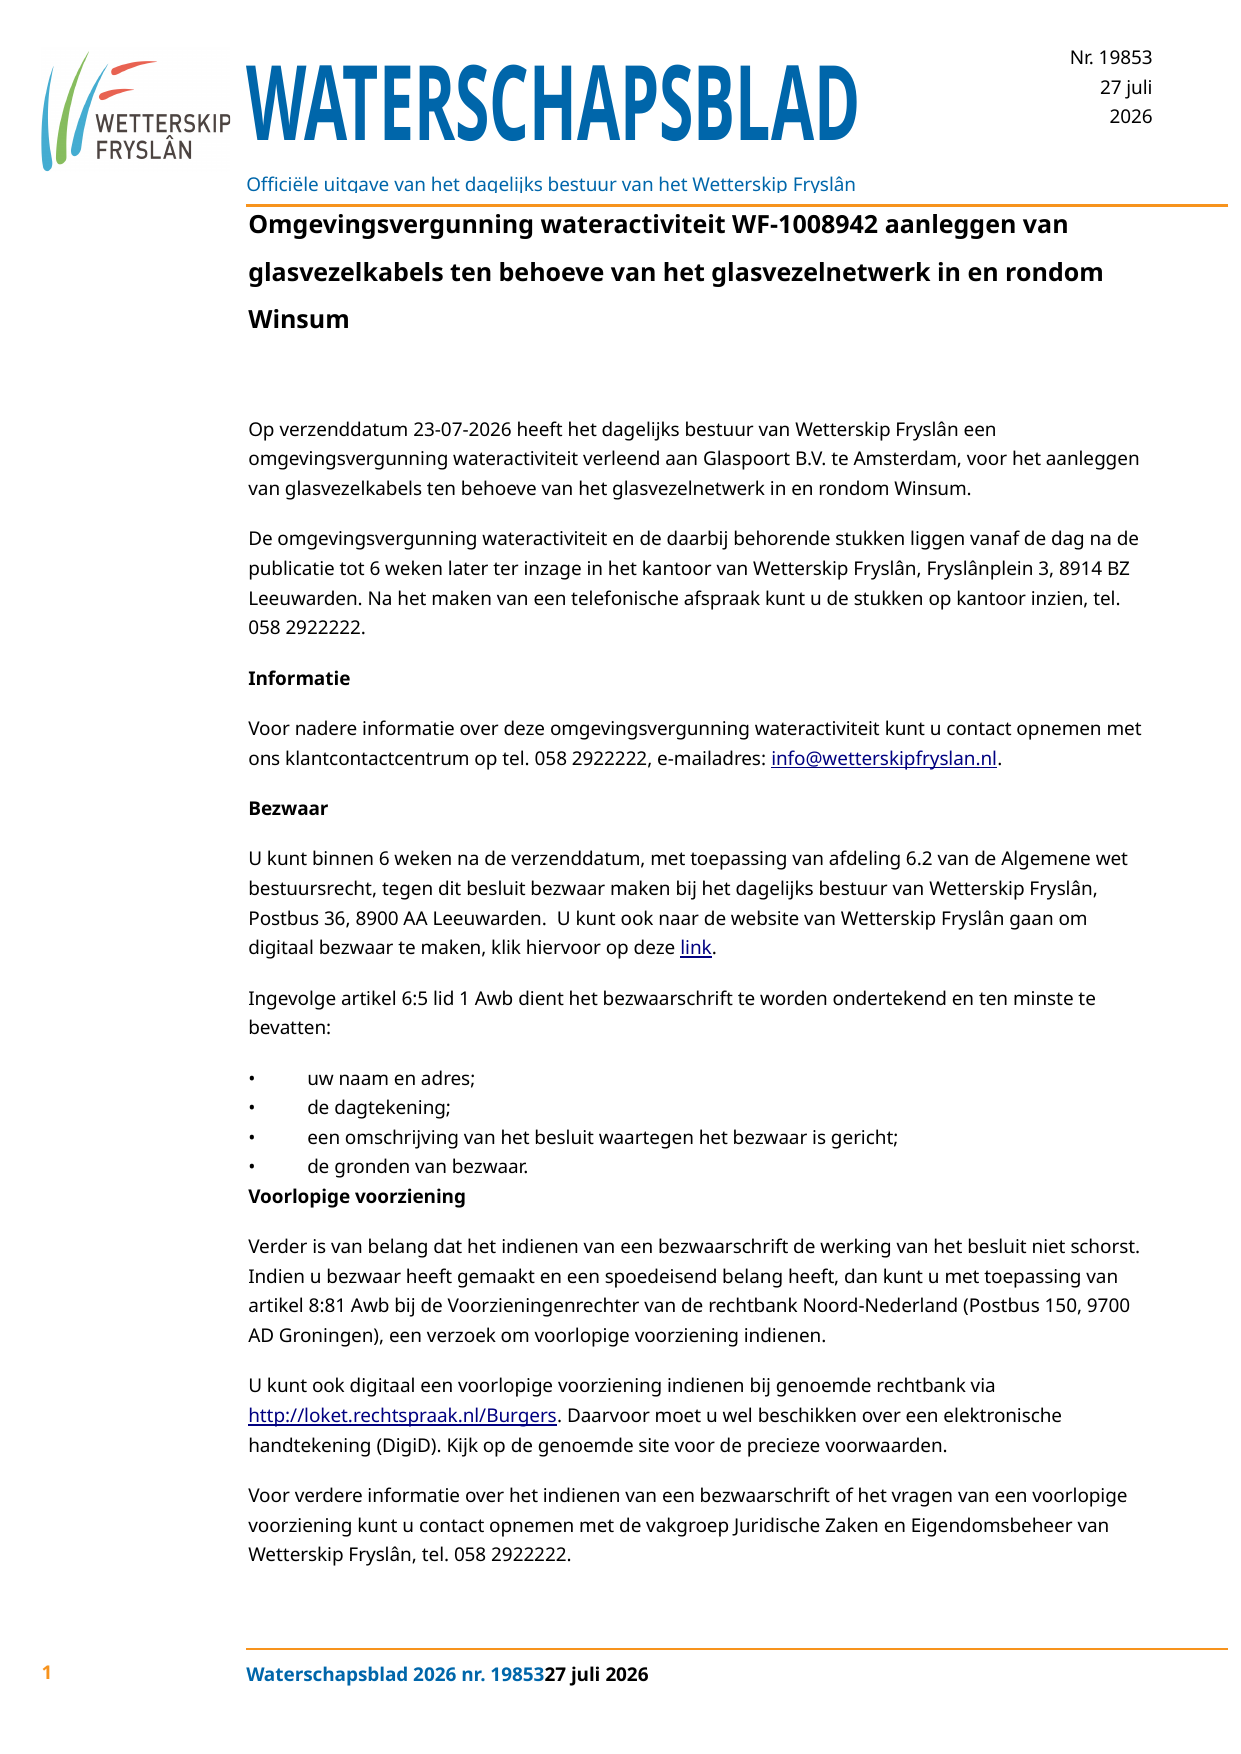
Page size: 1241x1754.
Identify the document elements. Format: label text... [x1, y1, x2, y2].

text Bezwaar [248, 795, 1152, 821]
list uw naam en adres; [248, 1065, 1152, 1090]
text Informatie [248, 665, 1152, 690]
text De omgevingsvergunning wateractiviteit en de daarbij behorende stukken liggen vanaf de dag na de publicatie tot 6 weken later ter inzage in het kantoor van Wetterskip Fryslân, Fryslânplein 3, 8914 BZ Leeuwarden. Na het maken van een telefonische afspraak kunt u de stukken op kantoor inzien, tel. 058 2922222. [248, 526, 1152, 640]
list de gronden van bezwaar. [248, 1153, 1152, 1179]
text Verder is van belang dat het indienen van een bezwaarschrift de werking van het besluit niet schorst. Indien u bezwaar heeft gemaakt en een spoedeisend belang heeft, dan kunt u met toepassing van artikel 8:81 Awb bij de Voorzieningenrechter van de rechtbank Noord-Nederland (Postbus 150, 9700 AD Groningen), een verzoek om voorlopige voorziening indienen. [248, 1233, 1152, 1348]
text U kunt ook digitaal een voorlopige voorziening indienen bij genoemde rechtbank via http://loket.rechtspraak.nl/Burgers. Daarvoor moet u wel beschikken over een elektronische handtekening (DigiD). Kijk op de genoemde site voor de precieze voorwaarden. [248, 1373, 1152, 1457]
text Op verzenddatum 23-07-2026 heeft het dagelijks bestuur van Wetterskip Fryslân een omgevingsvergunning wateractiviteit verleend aan Glaspoort B.V. te Amsterdam, voor het aanleggen van glasvezelkabels ten behoeve van het glasvezelnetwerk in en rondom Winsum. [248, 416, 1152, 501]
list de dagtekening; [248, 1094, 1152, 1120]
picture [41, 47, 231, 172]
list een omschrijving van het besluit waartegen het bezwaar is gericht; [248, 1124, 1152, 1149]
text Voor nadere informatie over deze omgevingsvergunning wateractiviteit kunt u contact opnemen met ons klantcontactcentrum op tel. 058 2922222, e-mailadres: info@wetterskipfryslan.nl. [248, 715, 1152, 770]
text U kunt binnen 6 weken na de verzenddatum, met toepassing van afdeling 6.2 van de Algemene wet bestuursrecht, tegen dit besluit bezwaar maken bij het dagelijks bestuur van Wetterskip Fryslân, Postbus 36, 8900 AA Leeuwarden. U kunt ook naar de website van Wetterskip Fryslân gaan om digitaal bezwaar te maken, klik hiervoor op deze link. [248, 846, 1152, 960]
text Voor verdere informatie over het indienen van een bezwaarschrift of het vragen van een voorlopige voorziening kunt u contact opnemen met de vakgroep Juridische Zaken en Eigendomsbeheer van Wetterskip Fryslân, tel. 058 2922222. [248, 1482, 1152, 1567]
text Voorlopige voorziening [248, 1183, 1152, 1209]
text Omgevingsvergunning wateractiviteit WF-1008942 aanleggen van glasvezelkabels ten behoeve van het glasvezelnetwerk in en rondom Winsum [248, 207, 1152, 336]
text Ingevolge artikel 6:5 lid 1 Awb dient het bezwaarschrift te worden ondertekend en ten minste te bevatten: [248, 985, 1152, 1040]
